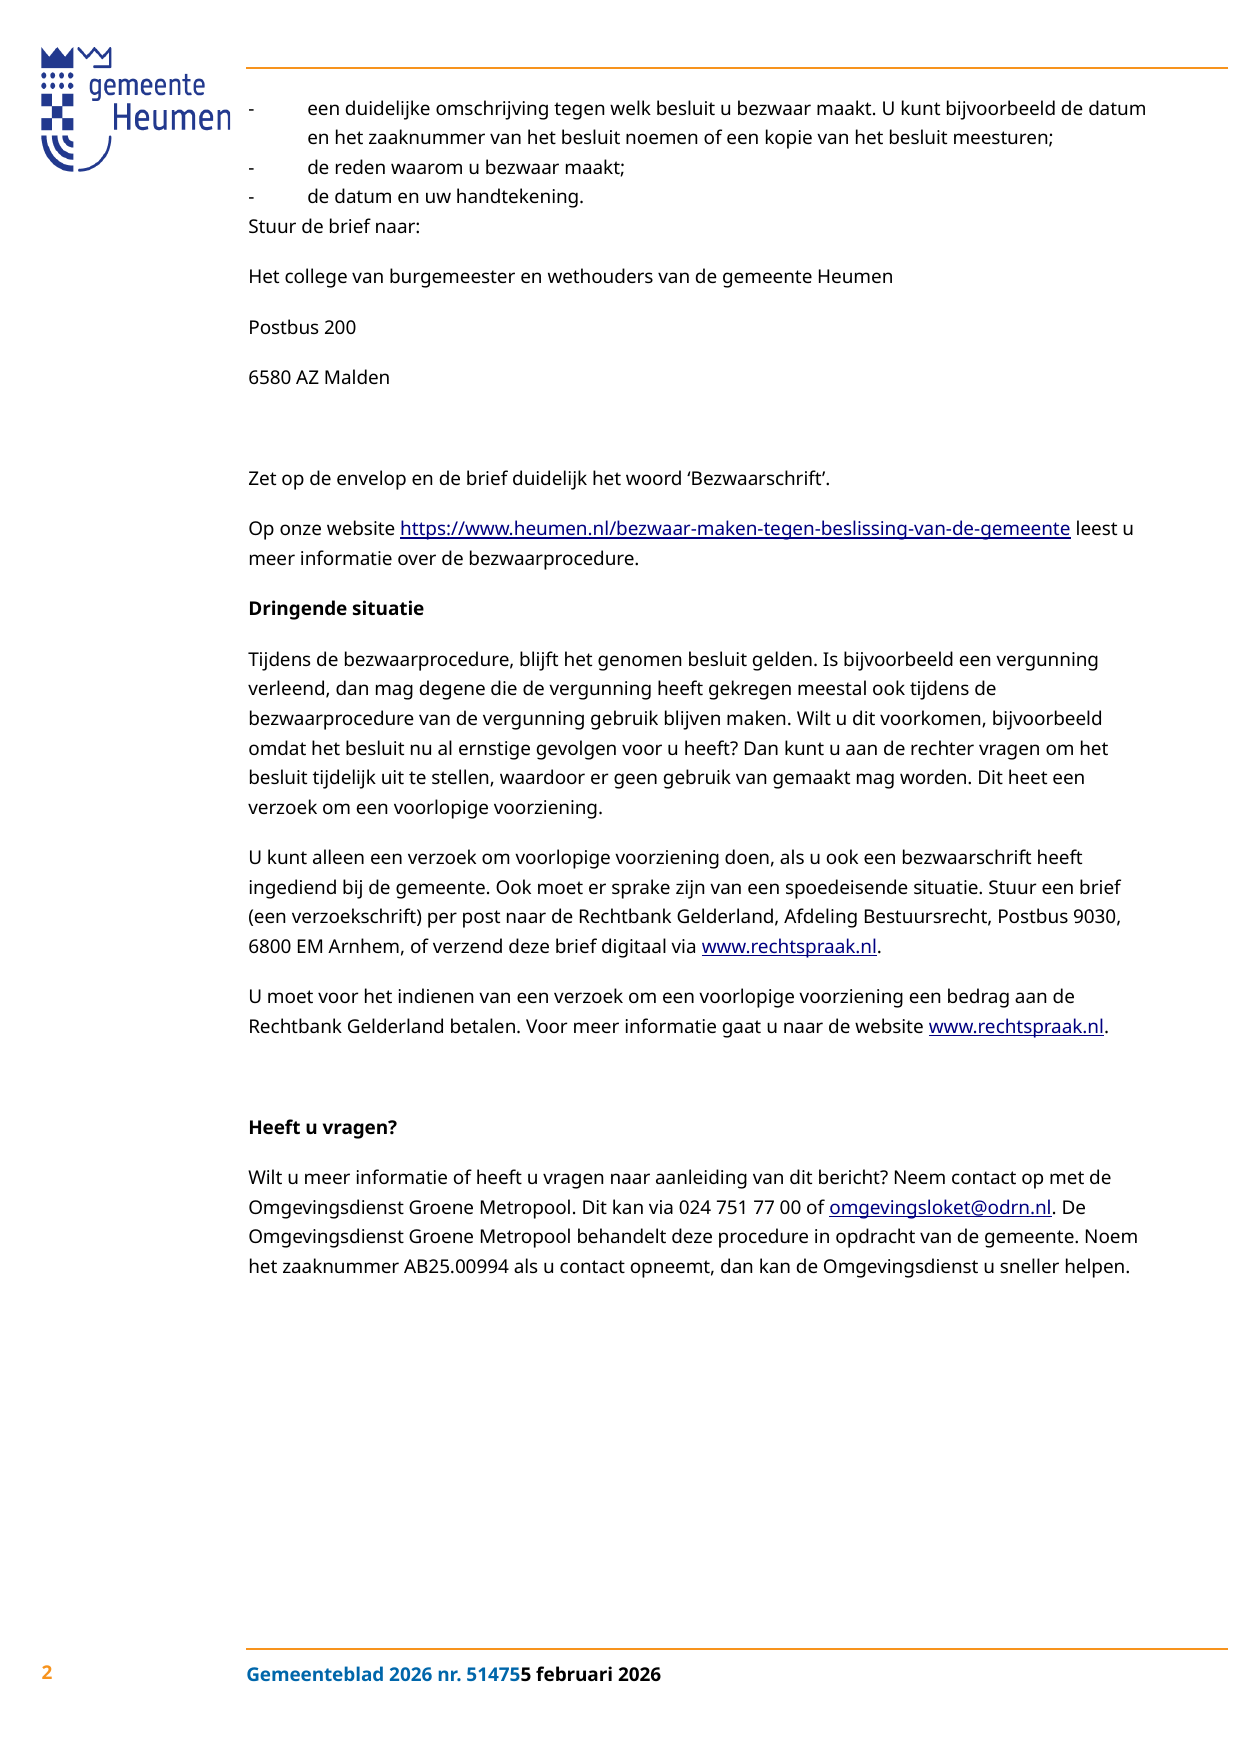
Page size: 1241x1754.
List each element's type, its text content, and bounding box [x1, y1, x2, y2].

text U kunt alleen een verzoek om voorlopige voorziening doen, als u ook een bezwaarschrift heeft ingediend bij de gemeente. Ook moet er sprake zijn van een spoedeisende situatie. Stuur een brief (een verzoekschrift) per post naar de Rechtbank Gelderland, Afdeling Bestuursrecht, Postbus 9030, 6800 EM Arnhem, of verzend deze brief digitaal via www.rechtspraak.nl. [248, 844, 1152, 959]
list de datum en uw handtekening. [248, 183, 1152, 209]
text Dringende situatie [248, 596, 1152, 621]
text Postbus 200 [248, 314, 1152, 340]
text Tijdens de bezwaarprocedure, blijft het genomen besluit gelden. Is bijvoorbeeld een vergunning verleend, dan mag degene die de vergunning heeft gekregen meestal ook tijdens de bezwaarprocedure van de vergunning gebruik blijven maken. Wilt u dit voorkomen, bijvoorbeeld omdat het besluit nu al ernstige gevolgen voor u heeft? Dan kunt u aan de rechter vragen om het besluit tijdelijk uit te stellen, waardoor er geen gebruik van gemaakt mag worden. Dit heet een verzoek om een voorlopige voorziening. [248, 646, 1152, 820]
list een duidelijke omschrijving tegen welk besluit u bezwaar maakt. U kunt bijvoorbeeld de datum en het zaaknummer van het besluit noemen of een kopie van het besluit meesturen; [248, 95, 1152, 150]
picture [41, 47, 231, 172]
text Het college van burgemeester en wethouders van de gemeente Heumen [248, 263, 1152, 289]
text Zet op de envelop en de brief duidelijk het woord ‘Bezwaarschrift’. [248, 465, 1152, 491]
list de reden waarom u bezwaar maakt; [248, 154, 1152, 180]
text Wilt u meer informatie of heeft u vragen naar aanleiding van dit bericht? Neem contact op met de Omgevingsdienst Groene Metropool. Dit kan via 024 751 77 00 of omgevingsloket@odrn.nl. De Omgevingsdienst Groene Metropool behandelt deze procedure in opdracht van de gemeente. Noem het zaaknummer AB25.00994 als u contact opneemt, dan kan de Omgevingsdienst u sneller helpen. [248, 1164, 1152, 1279]
text U moet voor het indienen van een verzoek om een voorlopige voorziening een bedrag aan de Rechtbank Gelderland betalen. Voor meer informatie gaat u naar de website www.rechtspraak.nl. [248, 983, 1152, 1039]
text Stuur de brief naar: [248, 213, 1152, 239]
text 6580 AZ Malden [248, 364, 1152, 390]
text Heeft u vragen? [248, 1114, 1152, 1140]
text Op onze website https://www.heumen.nl/bezwaar-maken-tegen-beslissing-van-de-gemeente leest u meer informatie over de bezwaarprocedure. [248, 516, 1152, 571]
